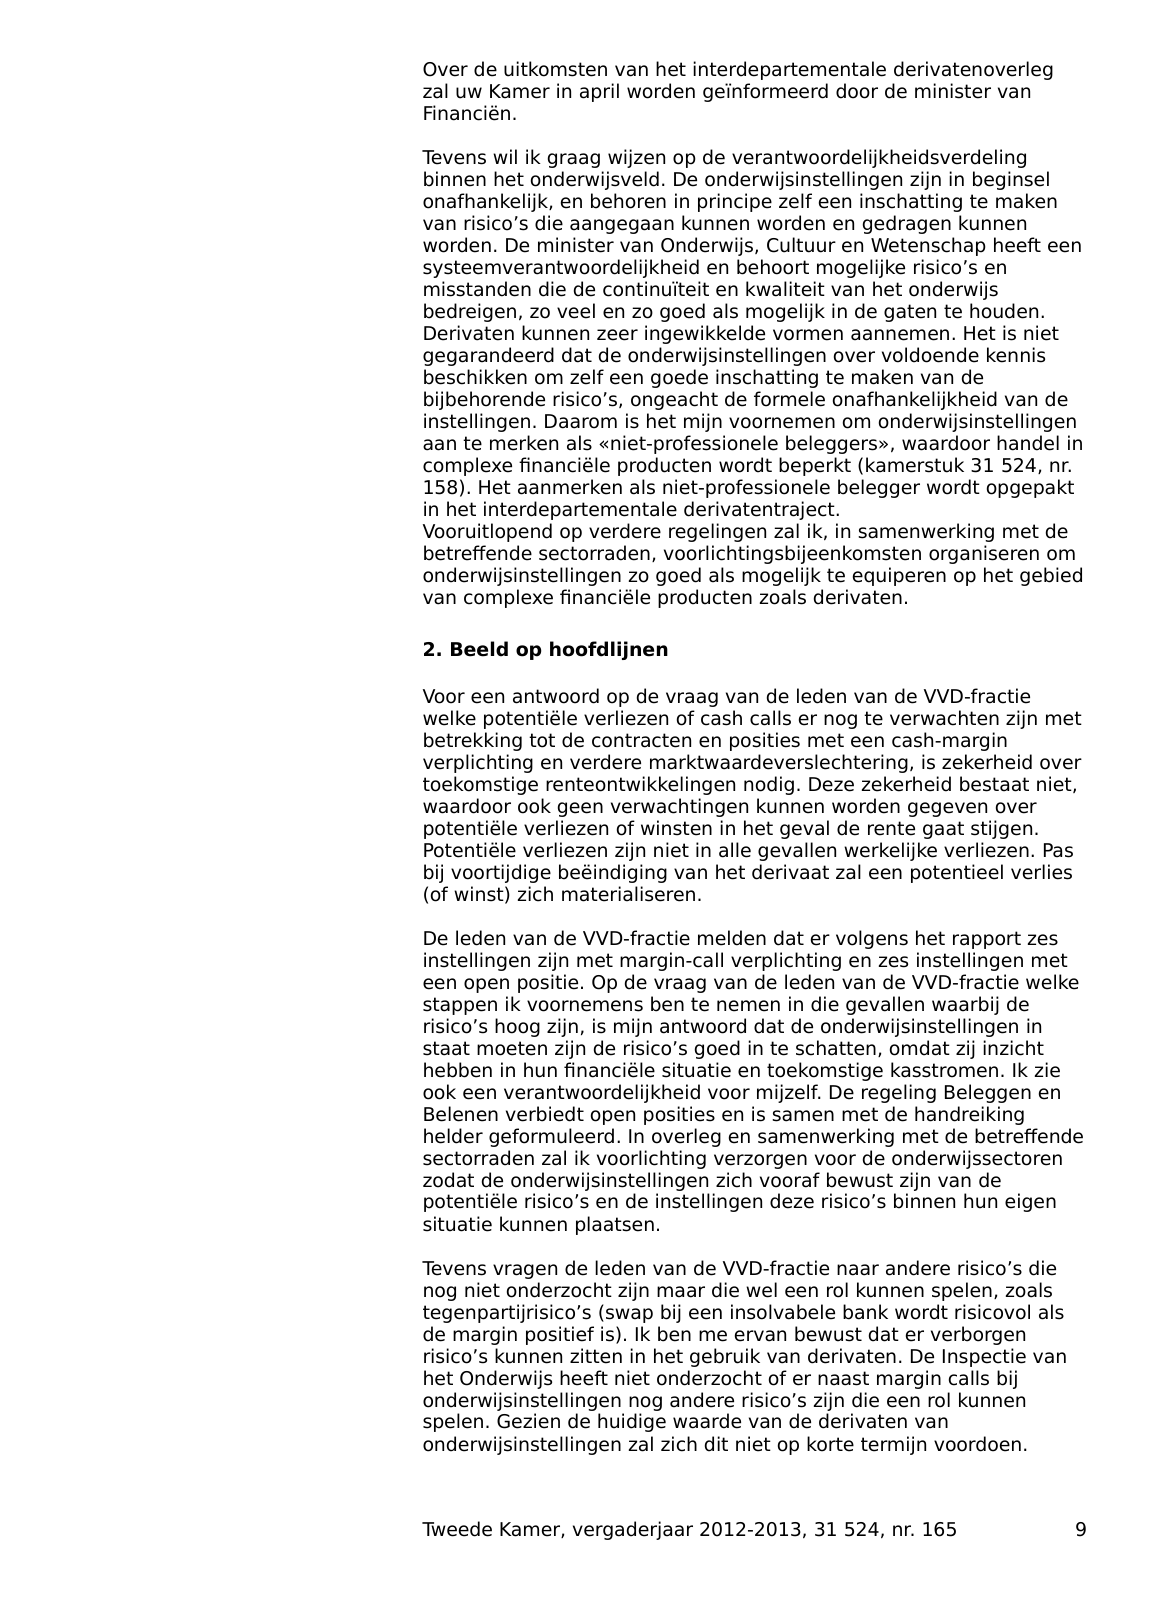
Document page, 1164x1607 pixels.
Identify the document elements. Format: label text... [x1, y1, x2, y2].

text Over de uitkomsten van het interdepartementale derivatenoverleg zal uw Kamer in april worden geïnformeerd door de minister van Financiën. [422, 59, 1087, 125]
text Tevens vragen de leden van de VVD-fractie naar andere risico’s die nog niet onderzocht zijn maar die wel een rol kunnen spelen, zoals tegenpartijrisico’s (swap bij een insolvabele bank wordt risicovol als de margin positief is). Ik ben me ervan bewust dat er verborgen risico’s kunnen zitten in het gebruik van derivaten. De Inspectie van het Onderwijs heeft niet onderzocht of er naast margin calls bij onderwijsinstellingen nog andere risico’s zijn die een rol kunnen spelen. Gezien de huidige waarde van de derivaten van onderwijsinstellingen zal zich dit niet op korte termijn voordoen. [422, 1258, 1087, 1455]
text Voor een antwoord op de vraag van de leden van de VVD-fractie welke potentiële verliezen of cash calls er nog te verwachten zijn met betrekking tot de contracten en posities met een cash-margin verplichting en verdere marktwaardeverslechtering, is zekerheid over toekomstige renteontwikkelingen nodig. Deze zekerheid bestaat niet, waardoor ook geen verwachtingen kunnen worden gegeven over potentiële verliezen of winsten in het geval de rente gaat stijgen. Potentiële verliezen zijn niet in alle gevallen werkelijke verliezen. Pas bij voortijdige beëindiging van het derivaat zal een potentieel verlies (of winst) zich materialiseren. [422, 686, 1087, 906]
text Vooruitlopend op verdere regelingen zal ik, in samenwerking met de betreffende sectorraden, voorlichtingsbijeenkomsten organiseren om onderwijsinstellingen zo goed als mogelijk te equiperen op het gebied van complexe financiële producten zoals derivaten. [422, 521, 1087, 609]
subtitle 2. Beeld op hoofdlijnen [422, 639, 1087, 661]
text Tevens wil ik graag wijzen op de verantwoordelijkheidsverdeling binnen het onderwijsveld. De onderwijsinstellingen zijn in beginsel onafhankelijk, en behoren in principe zelf een inschatting te maken van risico’s die aangegaan kunnen worden en gedragen kunnen worden. De minister van Onderwijs, Cultuur en Wetenschap heeft een systeemverantwoordelijkheid en behoort mogelijke risico’s en misstanden die de continuïteit en kwaliteit van het onderwijs bedreigen, zo veel en zo goed als mogelijk in de gaten te houden. Derivaten kunnen zeer ingewikkelde vormen aannemen. Het is niet gegarandeerd dat de onderwijsinstellingen over voldoende kennis beschikken om zelf een goede inschatting te maken van de bijbehorende risico’s, ongeacht de formele onafhankelijkheid van de instellingen. Daarom is het mijn voornemen om onderwijsinstellingen aan te merken als «niet-professionele beleggers», waardoor handel in complexe financiële producten wordt beperkt (kamerstuk 31 524, nr. 158). Het aanmerken als niet-professionele belegger wordt opgepakt in het interdepartementale derivatentraject. [422, 147, 1087, 521]
text De leden van de VVD-fractie melden dat er volgens het rapport zes instellingen zijn met margin-call verplichting en zes instellingen met een open positie. Op de vraag van de leden van de VVD-fractie welke stappen ik voornemens ben te nemen in die gevallen waarbij de risico’s hoog zijn, is mijn antwoord dat de onderwijsinstellingen in staat moeten zijn de risico’s goed in te schatten, omdat zij inzicht hebben in hun financiële situatie en toekomstige kasstromen. Ik zie ook een verantwoordelijkheid voor mijzelf. De regeling Beleggen en Belenen verbiedt open posities en is samen met de handreiking helder geformuleerd. In overleg en samenwerking met de betreffende sectorraden zal ik voorlichting verzorgen voor de onderwijssectoren zodat de onderwijsinstellingen zich vooraf bewust zijn van de potentiële risico’s en de instellingen deze risico’s binnen hun eigen situatie kunnen plaatsen. [422, 928, 1087, 1235]
